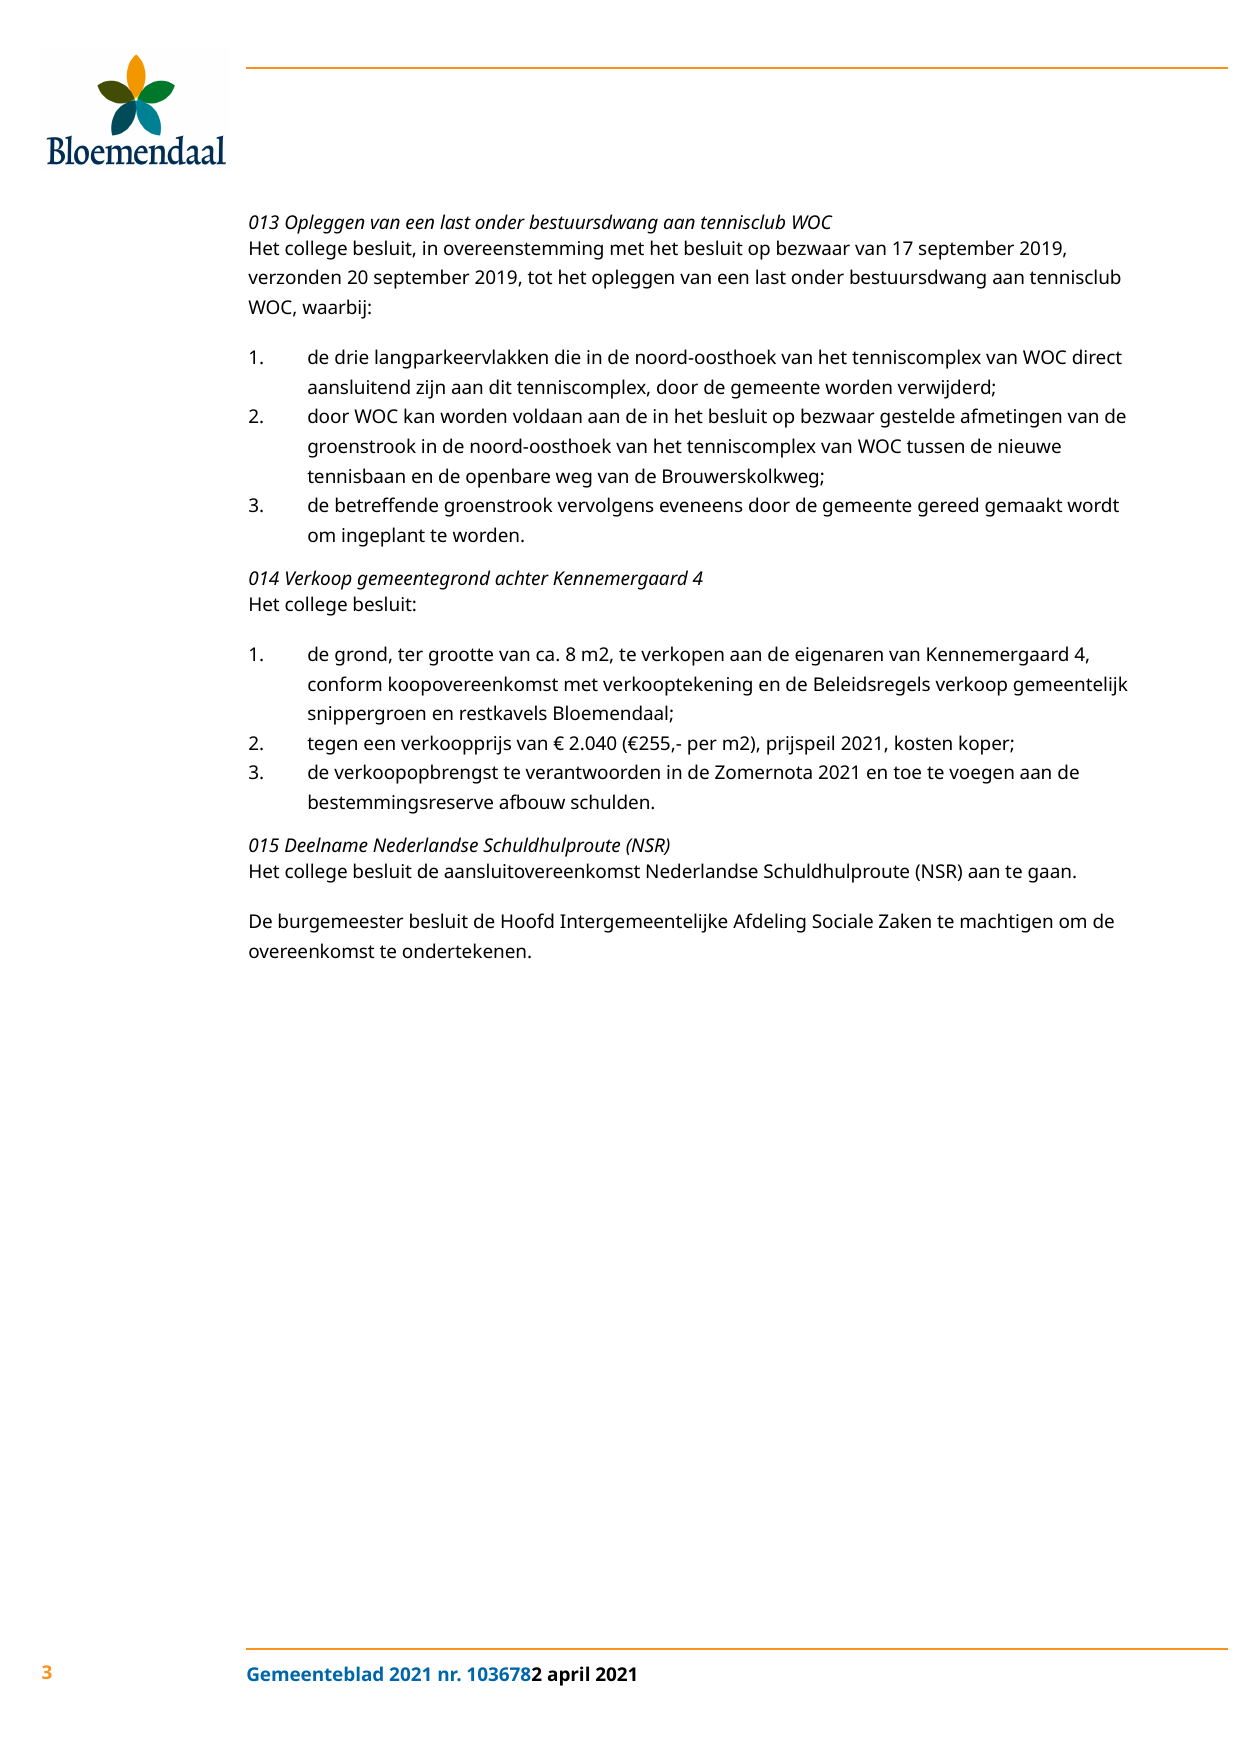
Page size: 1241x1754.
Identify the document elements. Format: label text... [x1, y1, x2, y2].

picture [41, 47, 231, 172]
text De burgemeester besluit de Hoofd Intergemeentelijke Afdeling Sociale Zaken te machtigen om de overeenkomst te ondertekenen. [248, 908, 1152, 964]
text Het college besluit de aansluitovereenkomst Nederlandse Schuldhulproute (NSR) aan te gaan. [248, 858, 1152, 884]
text 015 Deelname Nederlandse Schuldhulproute (NSR) [248, 832, 1152, 858]
list de grond, ter grootte van ca. 8 m2, te verkopen aan de eigenaren van Kennemergaard 4, conform koopovereenkomst met verkooptekening en de Beleidsregels verkoop gemeentelijk snippergroen en restkavels Bloemendaal; [248, 641, 1152, 726]
text 013 Opleggen van een last onder bestuursdwang aan tennisclub WOC [248, 209, 1152, 235]
text Het college besluit, in overeenstemming met het besluit op bezwaar van 17 september 2019, verzonden 20 september 2019, tot het opleggen van een last onder bestuursdwang aan tennisclub WOC, waarbij: [248, 235, 1152, 320]
list door WOC kan worden voldaan aan de in het besluit op bezwaar gestelde afmetingen van de groenstrook in de noord-oosthoek van het tenniscomplex van WOC tussen de nieuwe tennisbaan en de openbare weg van de Brouwerskolkweg; [248, 404, 1152, 488]
list de verkoopopbrengst te verantwoorden in de Zomernota 2021 en toe te voegen aan de bestemmingsreserve afbouw schulden. [248, 759, 1152, 815]
text Het college besluit: [248, 591, 1152, 617]
text 014 Verkoop gemeentegrond achter Kennemergaard 4 [248, 565, 1152, 591]
list tegen een verkoopprijs van € 2.040 (€255,- per m2), prijspeil 2021, kosten koper; [248, 730, 1152, 756]
list de drie langparkeervlakken die in de noord-oosthoek van het tenniscomplex van WOC direct aansluitend zijn aan dit tenniscomplex, door de gemeente worden verwijderd; [248, 344, 1152, 400]
list de betreffende groenstrook vervolgens eveneens door de gemeente gereed gemaakt wordt om ingeplant te worden. [248, 492, 1152, 548]
